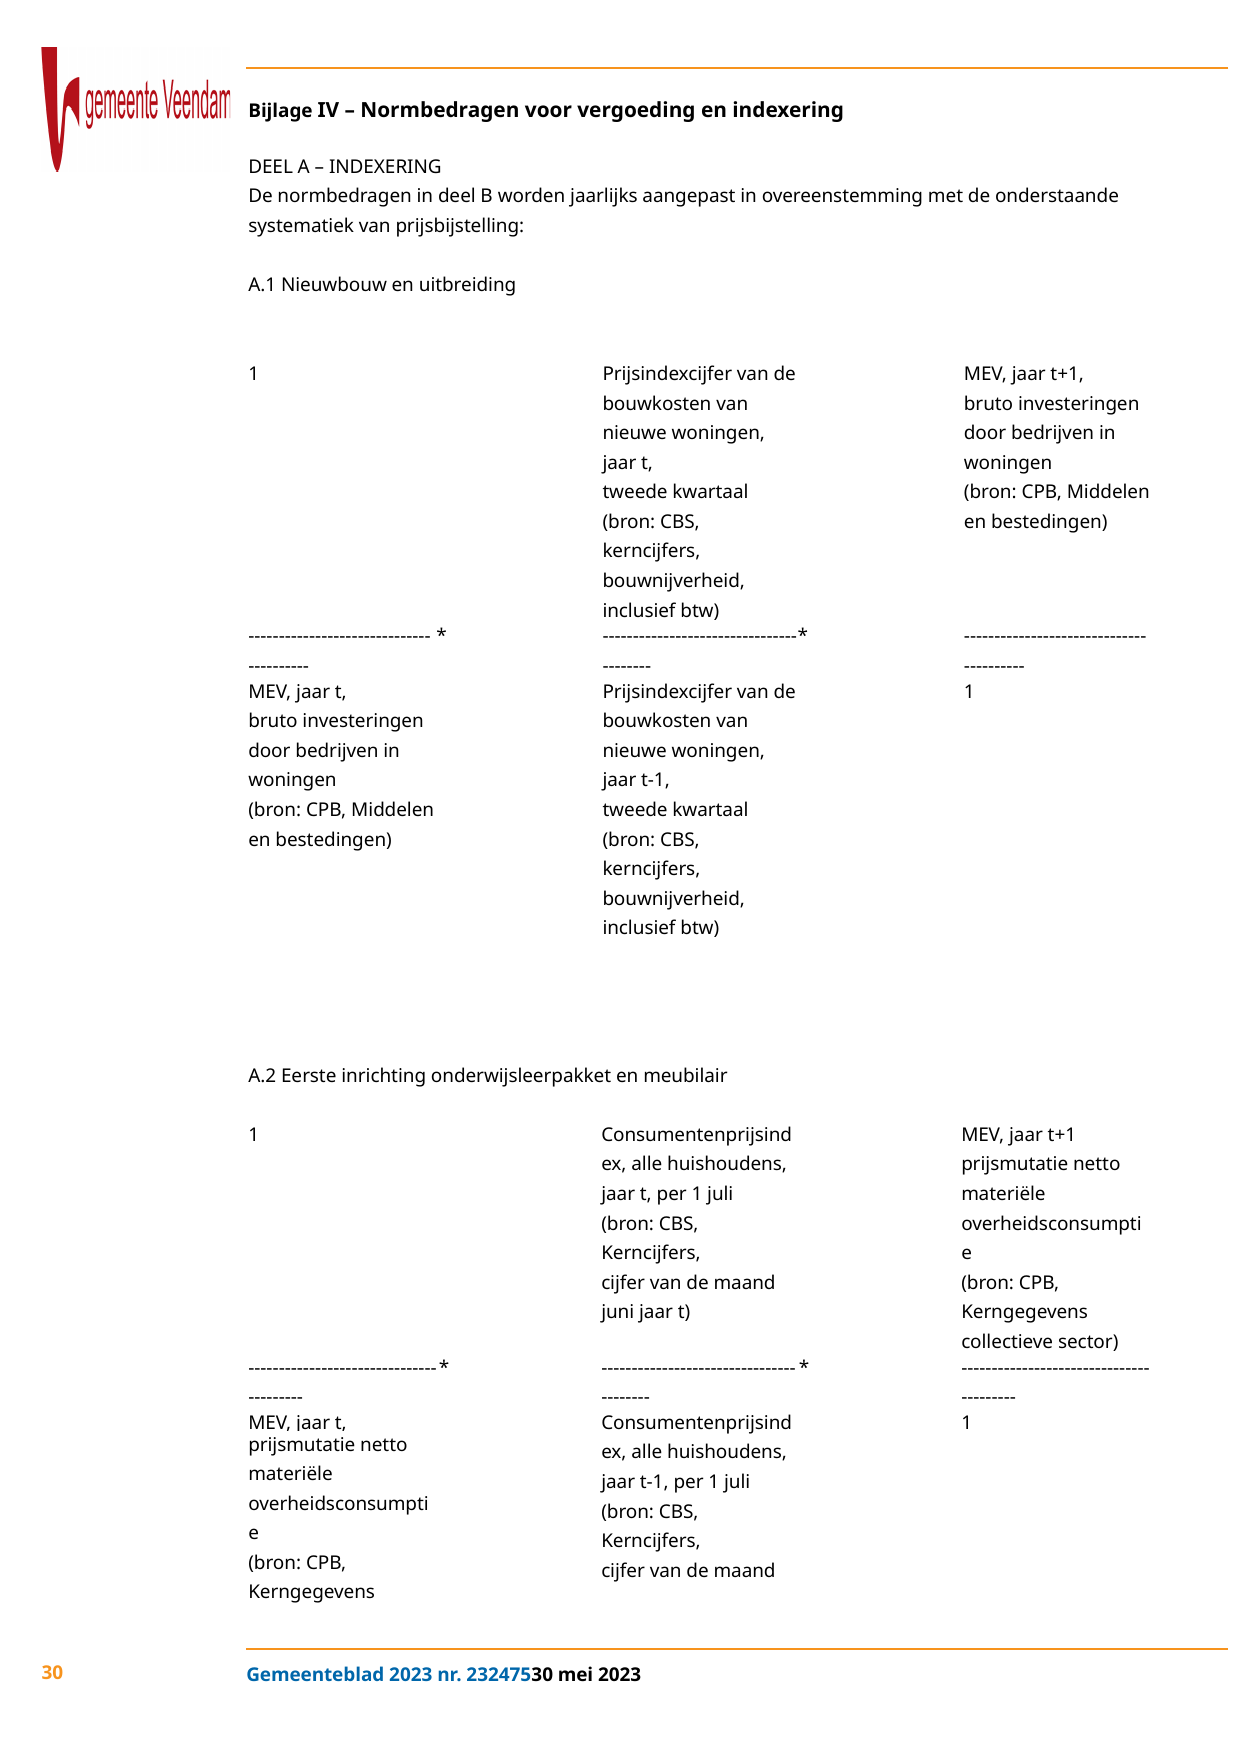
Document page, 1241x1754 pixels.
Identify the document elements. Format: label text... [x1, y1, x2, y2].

table_cell [798, 678, 964, 940]
table_cell Consumentenprijsindex, alle huishoudens, jaar t-1, per 1 juli (bron: CBS, Kerncijfers, cijfer van de maand [601, 1409, 799, 1604]
table_cell ---------------------------------------- [602, 623, 797, 678]
table_header 1 [248, 360, 436, 622]
table_cell ---------------------------------------- [964, 623, 1152, 678]
table_cell ---------------------------------------- [248, 1354, 438, 1409]
picture [41, 47, 231, 172]
table_cell [439, 1409, 601, 1604]
table_header [439, 1121, 601, 1354]
table_cell * [799, 1354, 961, 1409]
table_cell 1 [964, 678, 1152, 940]
table_cell MEV, jaar t, prijsmutatie netto materiële overheidsconsumptie (bron: CPB, Kerngegevens [248, 1409, 438, 1604]
table_header Consumentenprijsindex, alle huishoudens, jaar t, per 1 juli (bron: CBS, Kerncijfers, cijfer van de maand juni jaar t) [601, 1121, 799, 1354]
table_header MEV, jaar t+1, bruto investeringen door bedrijven in woningen (bron: CPB, Middelen en bestedingen) [964, 360, 1152, 622]
table_cell * [436, 623, 602, 678]
table_cell ---------------------------------------- [961, 1354, 1152, 1409]
table_header [799, 1121, 961, 1354]
table_cell [799, 1409, 961, 1604]
table_header [798, 360, 964, 622]
table_cell Prijsindexcijfer van de bouwkosten van nieuwe woningen, jaar t-1, tweede kwartaal (bron: CBS, kerncijfers, bouwnijverheid, inclusief btw) [602, 678, 797, 940]
table_header [436, 360, 602, 622]
table_header Prijsindexcijfer van de bouwkosten van nieuwe woningen, jaar t, tweede kwartaal (bron: CBS, kerncijfers, bouwnijverheid, inclusief btw) [602, 360, 797, 622]
text Bijlage IV – Normbedragen voor vergoeding en indexering [248, 95, 1152, 123]
table_header MEV, jaar t+1 prijsmutatie netto materiële overheidsconsumptie (bron: CPB, Kerngegevens collectieve sector) [961, 1121, 1152, 1354]
table_header 1 [248, 1121, 438, 1354]
table_cell MEV, jaar t, bruto investeringen door bedrijven in woningen (bron: CPB, Middelen en bestedingen) [248, 678, 436, 940]
table_cell * [439, 1354, 601, 1409]
table_cell ---------------------------------------- [248, 623, 436, 678]
text A.1 Nieuwbouw en uitbreiding [248, 271, 1152, 297]
text A.2 Eerste inrichting onderwijsleerpakket en meubilair [248, 1062, 1152, 1087]
table_cell ---------------------------------------- [601, 1354, 799, 1409]
table_cell 1 [961, 1409, 1152, 1604]
table_cell [436, 678, 602, 940]
text De normbedragen in deel B worden jaarlijks aangepast in overeenstemming met de onderstaande systematiek van prijsbijstelling: [248, 182, 1152, 238]
table_cell * [798, 623, 964, 678]
text DEEL A – INDEXERING [248, 153, 1152, 179]
